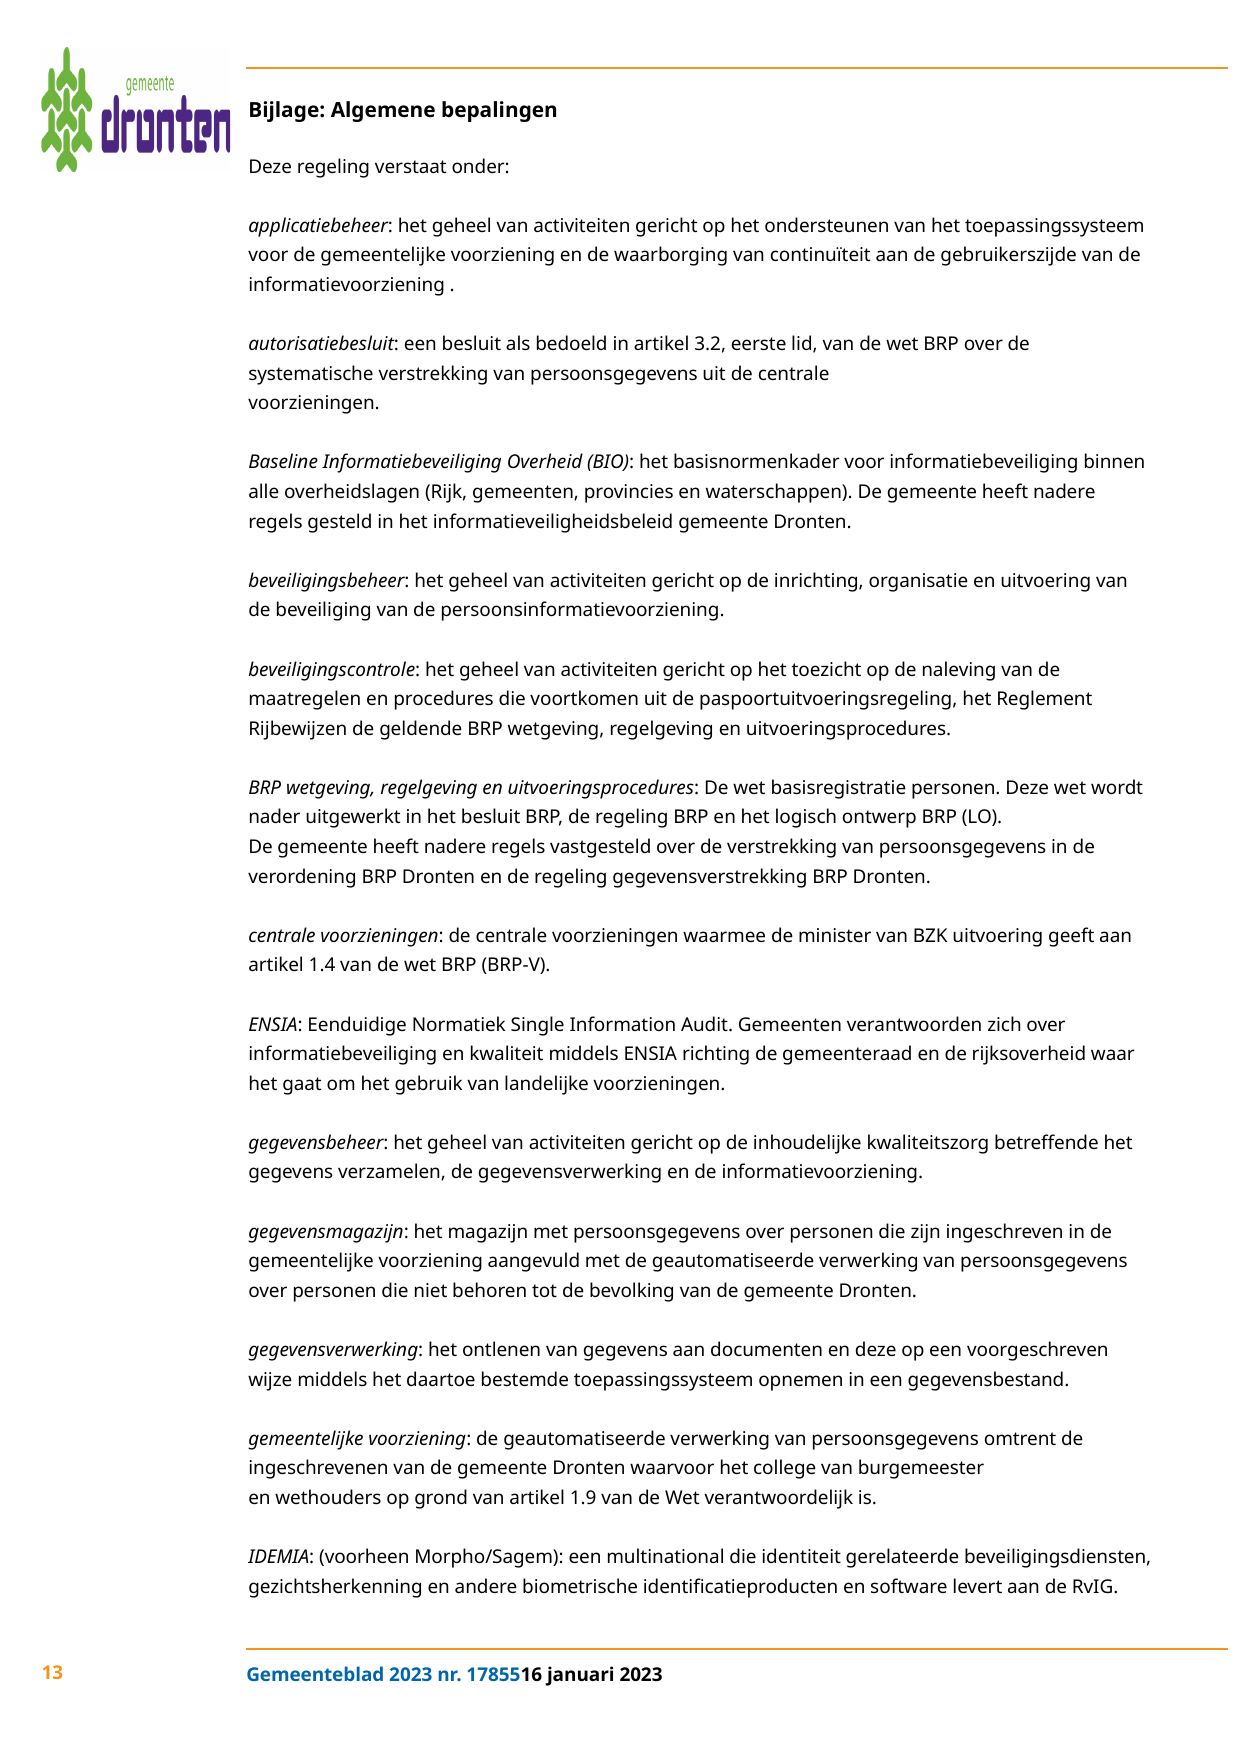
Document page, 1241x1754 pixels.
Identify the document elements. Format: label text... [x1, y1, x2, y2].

text BRP wetgeving, regelgeving en uitvoeringsprocedures: De wet basisregistratie personen. Deze wet wordt nader uitgewerkt in het besluit BRP, de regeling BRP en het logisch ontwerp BRP (LO). [248, 774, 1152, 829]
text applicatiebeheer: het geheel van activiteiten gericht op het ondersteunen van het toepassingssysteem voor de gemeentelijke voorziening en de waarborging van continuïteit aan de gebruikerszijde van de informatievoorziening . [248, 212, 1152, 297]
text centrale voorzieningen: de centrale voorzieningen waarmee de minister van BZK uitvoering geeft aan artikel 1.4 van de wet BRP (BRP-V). [248, 922, 1152, 977]
text en wethouders op grond van artikel 1.9 van de Wet verantwoordelijk is. [248, 1484, 1152, 1510]
text ENSIA: Eenduidige Normatiek Single Information Audit. Gemeenten verantwoorden zich over informatiebeveiliging en kwaliteit middels ENSIA richting de gemeenteraad en de rijksoverheid waar het gaat om het gebruik van landelijke voorzieningen. [248, 1011, 1152, 1096]
text gegevensmagazijn: het magazijn met persoonsgegevens over personen die zijn ingeschreven in de gemeentelijke voorziening aangevuld met de geautomatiseerde verwerking van persoonsgegevens over personen die niet behoren tot de bevolking van de gemeente Dronten. [248, 1218, 1152, 1303]
picture [41, 47, 231, 172]
text voorzieningen. [248, 389, 1152, 415]
text beveiligingscontrole: het geheel van activiteiten gericht op het toezicht op de naleving van de maatregelen en procedures die voortkomen uit de paspoortuitvoeringsregeling, het Reglement Rijbewijzen de geldende BRP wetgeving, regelgeving en uitvoeringsprocedures. [248, 656, 1152, 741]
text beveiligingsbeheer: het geheel van activiteiten gericht op de inrichting, organisatie en uitvoering van de beveiliging van de persoonsinformatievoorziening. [248, 567, 1152, 622]
text gemeentelijke voorziening: de geautomatiseerde verwerking van persoonsgegevens omtrent de ingeschrevenen van de gemeente Dronten waarvoor het college van burgemeester [248, 1425, 1152, 1480]
text Baseline Informatiebeveiliging Overheid (BIO): het basisnormenkader voor informatiebeveiliging binnen alle overheidslagen (Rijk, gemeenten, provincies en waterschappen). De gemeente heeft nadere regels gesteld in het informatieveiligheidsbeleid gemeente Dronten. [248, 449, 1152, 534]
text autorisatiebesluit: een besluit als bedoeld in artikel 3.2, eerste lid, van de wet BRP over de systematische verstrekking van persoonsgegevens uit de centrale [248, 330, 1152, 386]
text Bijlage: Algemene bepalingen [248, 95, 1152, 123]
text Deze regeling verstaat onder: [248, 153, 1152, 179]
text gegevensbeheer: het geheel van activiteiten gericht op de inhoudelijke kwaliteitszorg betreffende het gegevens verzamelen, de gegevensverwerking en de informatievoorziening. [248, 1129, 1152, 1184]
text De gemeente heeft nadere regels vastgesteld over de verstrekking van persoonsgegevens in de verordening BRP Dronten en de regeling gegevensverstrekking BRP Dronten. [248, 833, 1152, 889]
text IDEMIA: (voorheen Morpho/Sagem): een multinational die identiteit gerelateerde beveiligingsdiensten, gezichtsherkenning en andere biometrische identificatieproducten en software levert aan de RvIG. [248, 1543, 1152, 1599]
text gegevensverwerking: het ontlenen van gegevens aan documenten en deze op een voorgeschreven wijze middels het daartoe bestemde toepassingssysteem opnemen in een gegevensbestand. [248, 1336, 1152, 1392]
